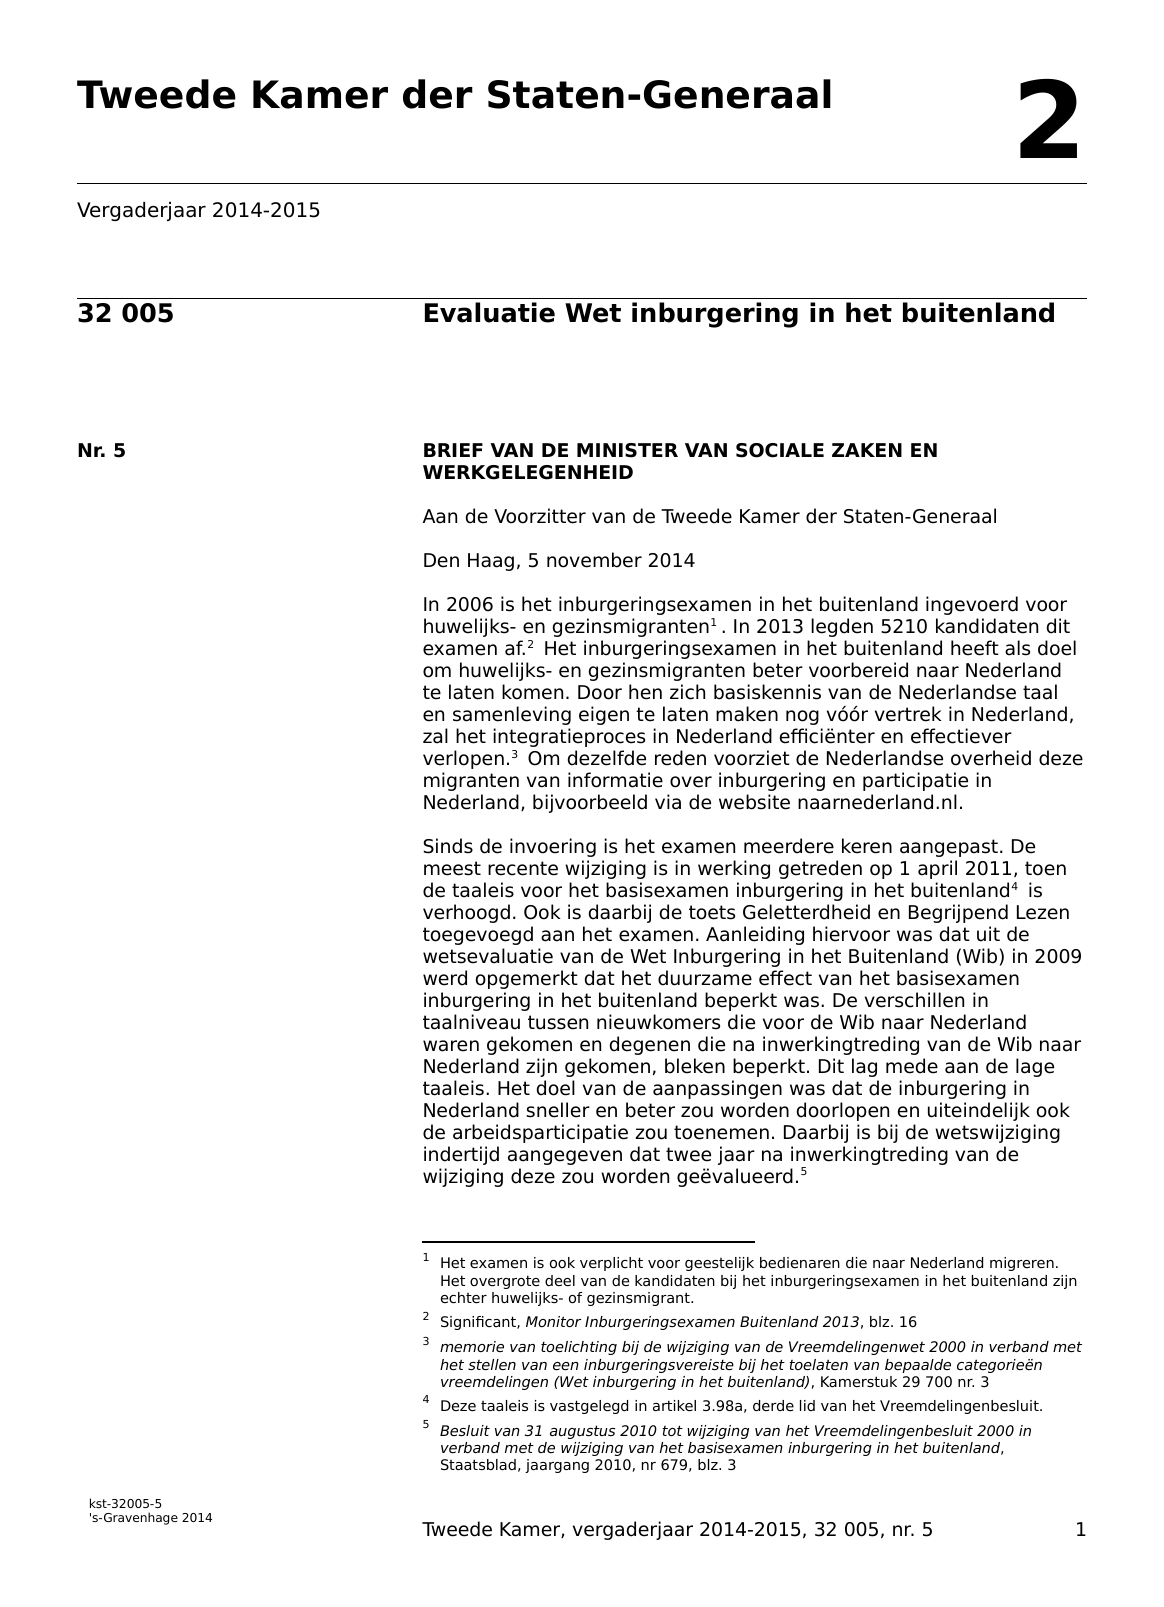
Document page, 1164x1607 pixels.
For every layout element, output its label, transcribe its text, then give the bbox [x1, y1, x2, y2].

text Significant, Monitor Inburgeringsexamen Buitenland 2013, blz. 16 [422, 1310, 1087, 1332]
subtitle 32 005 Evaluatie Wet inburgering in het buitenland [77, 299, 1087, 329]
table_header 2 [886, 59, 1087, 183]
text In 2006 is het inburgeringsexamen in het buitenland ingevoerd voor huwelijks- en gezinsmigranten. In 2013 legden 5210 kandidaten dit examen af. Het inburgeringsexamen in het buitenland heeft als doel om huwelijks- en gezinsmigranten beter voorbereid naar Nederland te laten komen. Door hen zich basiskennis van de Nederlandse taal en samenleving eigen te laten maken nog vóór vertrek in Nederland, zal het integratieproces in Nederland efficiënter en effectiever verlopen. Om dezelfde reden voorziet de Nederlandse overheid deze migranten van informatie over inburgering en participatie in Nederland, bijvoorbeeld via de website naarnederland.nl. [422, 594, 1087, 814]
text Besluit van 31 augustus 2010 tot wijziging van het Vreemdelingenbesluit 2000 in verband met de wijziging van het basisexamen inburgering in het buitenland, Staatsblad, jaargang 2010, nr 679, blz. 3 [422, 1418, 1087, 1474]
text 's-Gravenhage 2014 [88, 1511, 323, 1525]
text Deze taaleis is vastgelegd in artikel 3.98a, derde lid van het Vreemdelingenbesluit. [422, 1393, 1087, 1416]
text Aan de Voorzitter van de Tweede Kamer der Staten-Generaal [422, 506, 1087, 528]
text kst-32005-5 [88, 1497, 323, 1511]
subtitle Nr. 5 BRIEF VAN DE MINISTER VAN SOCIALE ZAKEN EN WERKGELEGENHEID [77, 440, 1087, 484]
text memorie van toelichting bij de wijziging van de Vreemdelingenwet 2000 in verband met het stellen van een inburgeringsvereiste bij het toelaten van bepaalde categorieën vreemdelingen (Wet inburgering in het buitenland), Kamerstuk 29 700 nr. 3 [422, 1335, 1087, 1391]
table_header Tweede Kamer der Staten-Generaal [77, 59, 886, 183]
text Den Haag, 5 november 2014 [422, 550, 1087, 572]
text Sinds de invoering is het examen meerdere keren aangepast. De meest recente wijziging is in werking getreden op 1 april 2011, toen de taaleis voor het basisexamen inburgering in het buitenland is verhoogd. Ook is daarbij de toets Geletterdheid en Begrijpend Lezen toegevoegd aan het examen. Aanleiding hiervoor was dat uit de wetsevaluatie van de Wet Inburgering in het Buitenland (Wib) in 2009 werd opgemerkt dat het duurzame effect van het basisexamen inburgering in het buitenland beperkt was. De verschillen in taalniveau tussen nieuwkomers die voor de Wib naar Nederland waren gekomen en degenen die na inwerkingtreding van de Wib naar Nederland zijn gekomen, bleken beperkt. Dit lag mede aan de lage taaleis. Het doel van de aanpassingen was dat de inburgering in Nederland sneller en beter zou worden doorlopen en uiteindelijk ook de arbeidsparticipatie zou toenemen. Daarbij is bij de wetswijziging indertijd aangegeven dat twee jaar na inwerkingtreding van de wijziging deze zou worden geëvalueerd. [422, 836, 1087, 1188]
table_cell Vergaderjaar 2014-2015 [77, 184, 1087, 298]
text Het examen is ook verplicht voor geestelijk bedienaren die naar Nederland migreren. Het overgrote deel van de kandidaten bij het inburgeringsexamen in het buitenland zijn echter huwelijks- of gezinsmigrant. [422, 1251, 1087, 1307]
